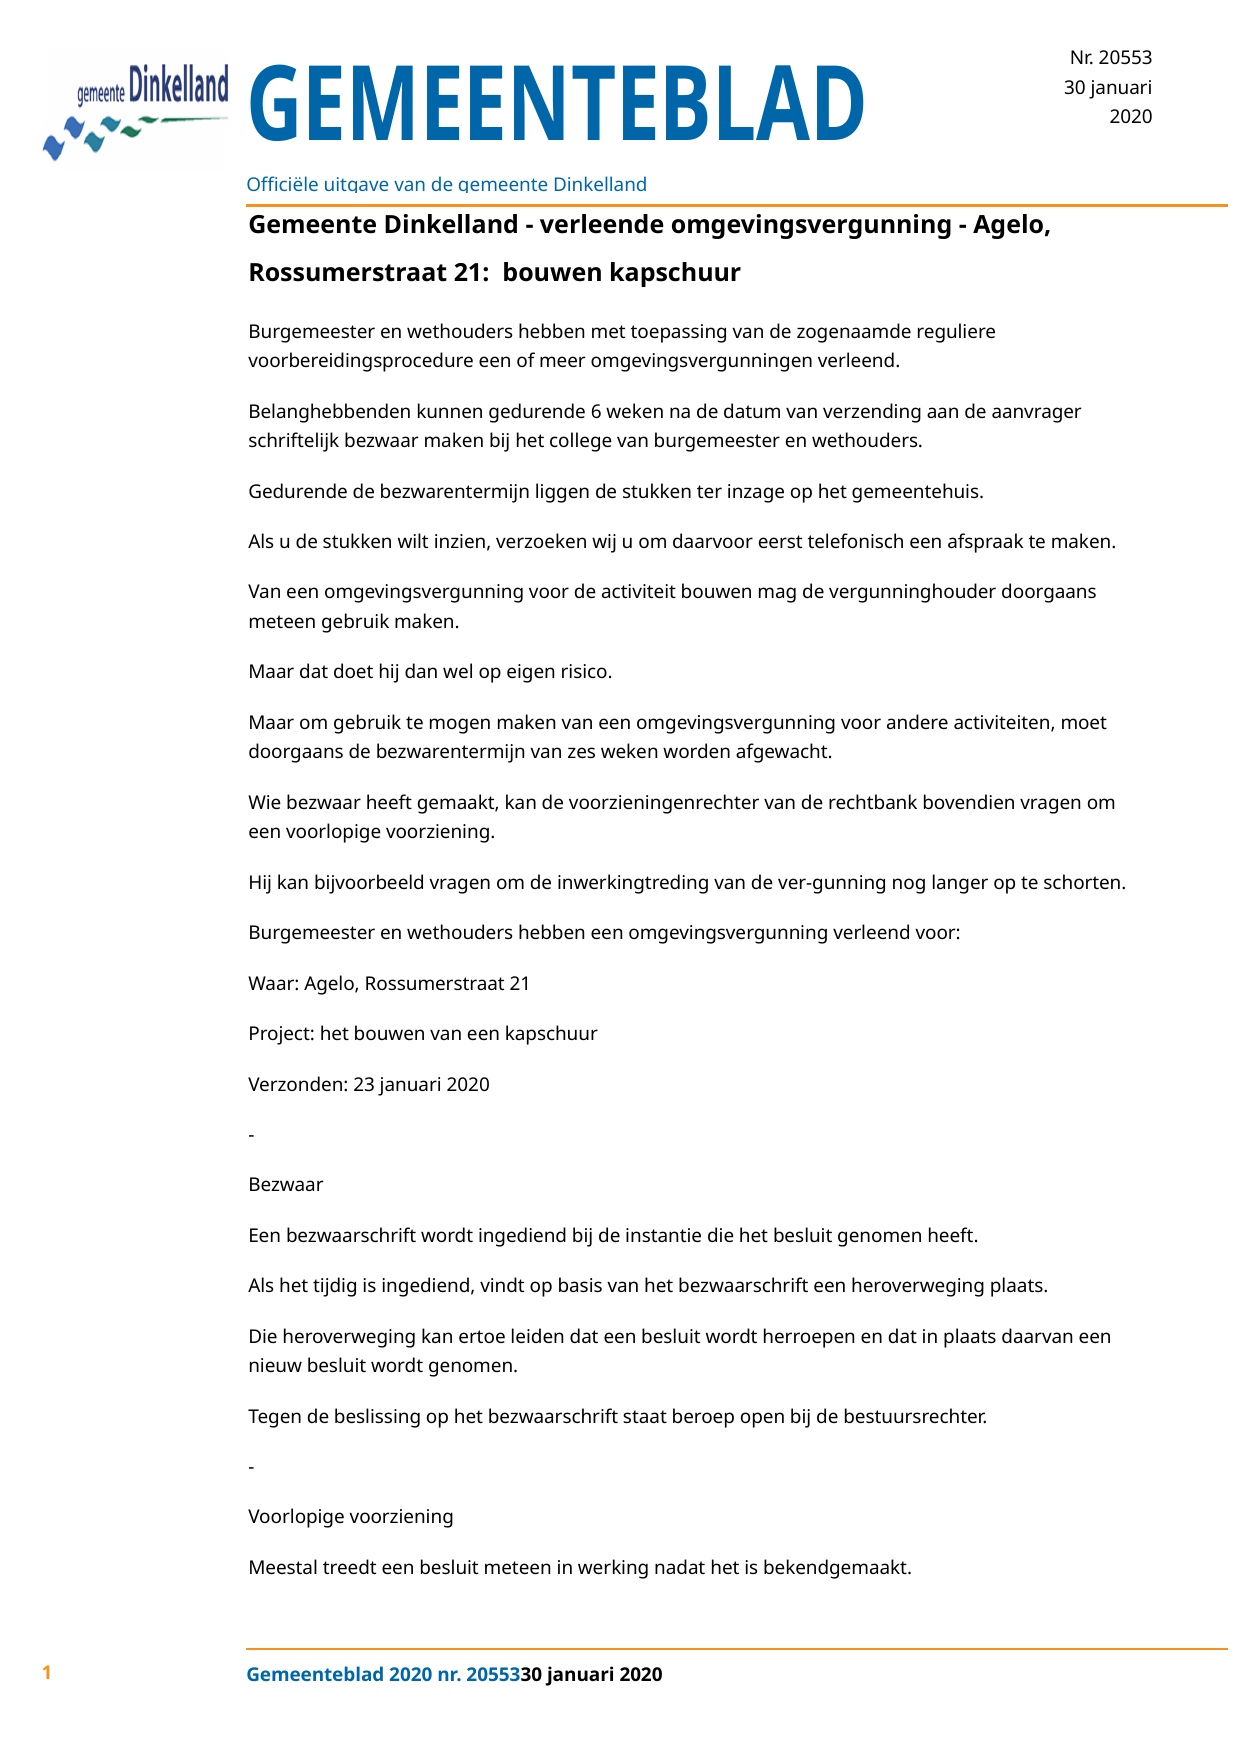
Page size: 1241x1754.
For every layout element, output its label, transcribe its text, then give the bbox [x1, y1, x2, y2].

text Voorlopige voorziening [248, 1504, 1152, 1529]
text Bezwaar [248, 1172, 1152, 1197]
text Burgemeester en wethouders hebben met toepassing van de zogenaamde reguliere voorbereidingsprocedure een of meer omgevingsvergunningen verleend. [248, 318, 1152, 373]
text Tegen de beslissing op het bezwaarschrift staat beroep open bij de bestuursrechter. [248, 1403, 1152, 1429]
text Burgemeester en wethouders hebben een omgevingsvergunning verleend voor: [248, 919, 1152, 945]
text Belanghebbenden kunnen gedurende 6 weken na de datum van verzending aan de aanvrager schriftelijk bezwaar maken bij het college van burgemeester en wethouders. [248, 398, 1152, 453]
picture [41, 47, 231, 172]
text Van een omgevingsvergunning voor de activiteit bouwen mag de vergunninghouder doorgaans meteen gebruik maken. [248, 579, 1152, 634]
text Die heroverweging kan ertoe leiden dat een besluit wordt herroepen en dat in plaats daarvan een nieuw besluit wordt genomen. [248, 1323, 1152, 1378]
text Gedurende de bezwarentermijn liggen de stukken ter inzage op het gemeentehuis. [248, 478, 1152, 504]
text Maar om gebruik te mogen maken van een omgevingsvergunning voor andere activiteiten, moet doorgaans de bezwarentermijn van zes weken worden afgewacht. [248, 709, 1152, 764]
text Project: het bouwen van een kapschuur [248, 1020, 1152, 1046]
text Verzonden: 23 januari 2020 [248, 1071, 1152, 1097]
text - [248, 1121, 1152, 1147]
text Gemeente Dinkelland - verleende omgevingsvergunning - Agelo, Rossumerstraat 21: bouwen kapschuur [248, 207, 1152, 288]
text Als het tijdig is ingediend, vindt op basis van het bezwaarschrift een heroverweging plaats. [248, 1272, 1152, 1298]
text Hij kan bijvoorbeeld vragen om de inwerkingtreding van de ver-gunning nog langer op te schorten. [248, 869, 1152, 895]
text Waar: Agelo, Rossumerstraat 21 [248, 970, 1152, 996]
text Maar dat doet hij dan wel op eigen risico. [248, 659, 1152, 684]
text Meestal treedt een besluit meteen in werking nadat het is bekendgemaakt. [248, 1554, 1152, 1580]
text Een bezwaarschrift wordt ingediend bij de instantie die het besluit genomen heeft. [248, 1222, 1152, 1248]
text - [248, 1453, 1152, 1479]
text Wie bezwaar heeft gemaakt, kan de voorzieningenrechter van de rechtbank bovendien vragen om een voorlopige voorziening. [248, 789, 1152, 844]
text Als u de stukken wilt inzien, verzoeken wij u om daarvoor eerst telefonisch een afspraak te maken. [248, 528, 1152, 554]
